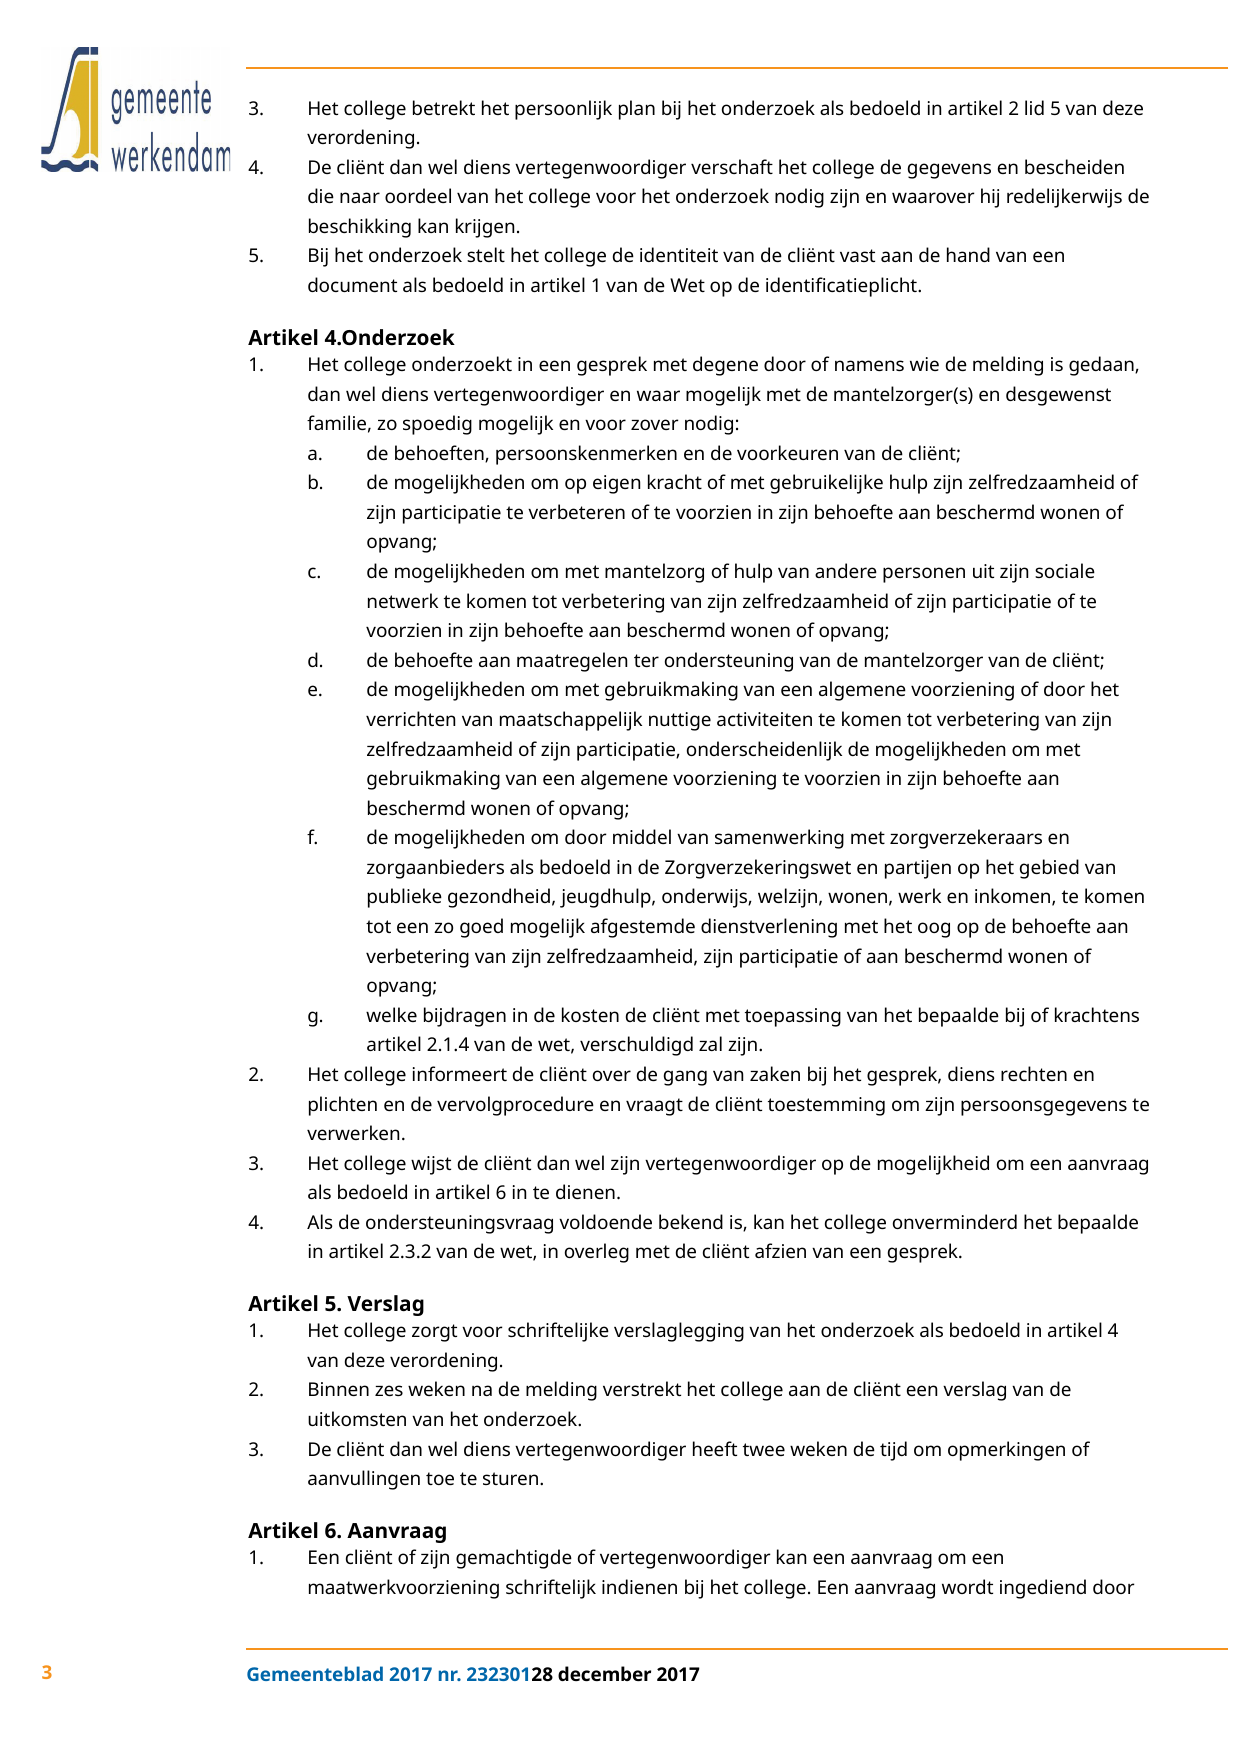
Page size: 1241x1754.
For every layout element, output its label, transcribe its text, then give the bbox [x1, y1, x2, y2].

list de mogelijkheden om met mantelzorg of hulp van andere personen uit zijn sociale netwerk te komen tot verbetering van zijn zelfredzaamheid of zijn participatie of te voorzien in zijn behoefte aan beschermd wonen of opvang; [307, 558, 1152, 643]
list de behoefte aan maatregelen ter ondersteuning van de mantelzorger van de cliënt; [307, 647, 1152, 673]
list Het college zorgt voor schriftelijke verslaglegging van het onderzoek als bedoeld in artikel 4 van deze verordening. [248, 1317, 1152, 1373]
text Artikel 4.Onderzoek [248, 323, 1152, 351]
list Binnen zes weken na de melding verstrekt het college aan de cliënt een verslag van de uitkomsten van het onderzoek. [248, 1377, 1152, 1432]
list Het college onderzoekt in een gesprek met degene door of namens wie de melding is gedaan, dan wel diens vertegenwoordiger en waar mogelijk met de mantelzorger(s) en desgewenst familie, zo spoedig mogelijk en voor zover nodig: [248, 351, 1152, 436]
list de mogelijkheden om op eigen kracht of met gebruikelijke hulp zijn zelfredzaamheid of zijn participatie te verbeteren of te voorzien in zijn behoefte aan beschermd wonen of opvang; [307, 469, 1152, 554]
list Het college informeert de cliënt over de gang van zaken bij het gesprek, diens rechten en plichten en de vervolgprocedure en vraagt de cliënt toestemming om zijn persoonsgegevens te verwerken. [248, 1061, 1152, 1146]
list welke bijdragen in de kosten de cliënt met toepassing van het bepaalde bij of krachtens artikel 2.1.4 van de wet, verschuldigd zal zijn. [307, 1002, 1152, 1057]
list De cliënt dan wel diens vertegenwoordiger heeft twee weken de tijd om opmerkingen of aanvullingen toe te sturen. [248, 1436, 1152, 1491]
list Als de ondersteuningsvraag voldoende bekend is, kan het college onverminderd het bepaalde in artikel 2.3.2 van de wet, in overleg met de cliënt afzien van een gesprek. [248, 1209, 1152, 1264]
list De cliënt dan wel diens vertegenwoordiger verschaft het college de gegevens en bescheiden die naar oordeel van het college voor het onderzoek nodig zijn en waarover hij redelijkerwijs de beschikking kan krijgen. [248, 154, 1152, 239]
list de mogelijkheden om met gebruikmaking van een algemene voorziening of door het verrichten van maatschappelijk nuttige activiteiten te komen tot verbetering van zijn zelfredzaamheid of zijn participatie, onderscheidenlijk de mogelijkheden om met gebruikmaking van een algemene voorziening te voorzien in zijn behoefte aan beschermd wonen of opvang; [307, 677, 1152, 821]
list Het college betrekt het persoonlijk plan bij het onderzoek als bedoeld in artikel 2 lid 5 van deze verordening. [248, 95, 1152, 150]
text Artikel 5. Verslag [248, 1289, 1152, 1317]
list Het college wijst de cliënt dan wel zijn vertegenwoordiger op de mogelijkheid om een aanvraag als bedoeld in artikel 6 in te dienen. [248, 1150, 1152, 1205]
list Bij het onderzoek stelt het college de identiteit van de cliënt vast aan de hand van een document als bedoeld in artikel 1 van de Wet op de identificatieplicht. [248, 243, 1152, 298]
list de mogelijkheden om door middel van samenwerking met zorgverzekeraars en zorgaanbieders als bedoeld in de Zorgverzekeringswet en partijen op het gebied van publieke gezondheid, jeugdhulp, onderwijs, welzijn, wonen, werk en inkomen, te komen tot een zo goed mogelijk afgestemde dienstverlening met het oog op de behoefte aan verbetering van zijn zelfredzaamheid, zijn participatie of aan beschermd wonen of opvang; [307, 824, 1152, 998]
list Een cliënt of zijn gemachtigde of vertegenwoordiger kan een aanvraag om een maatwerkvoorziening schriftelijk indienen bij het college. Een aanvraag wordt ingediend door [248, 1544, 1152, 1599]
list de behoeften, persoonskenmerken en de voorkeuren van de cliënt; [307, 440, 1152, 466]
text Artikel 6. Aanvraag [248, 1516, 1152, 1544]
picture [41, 47, 231, 172]
